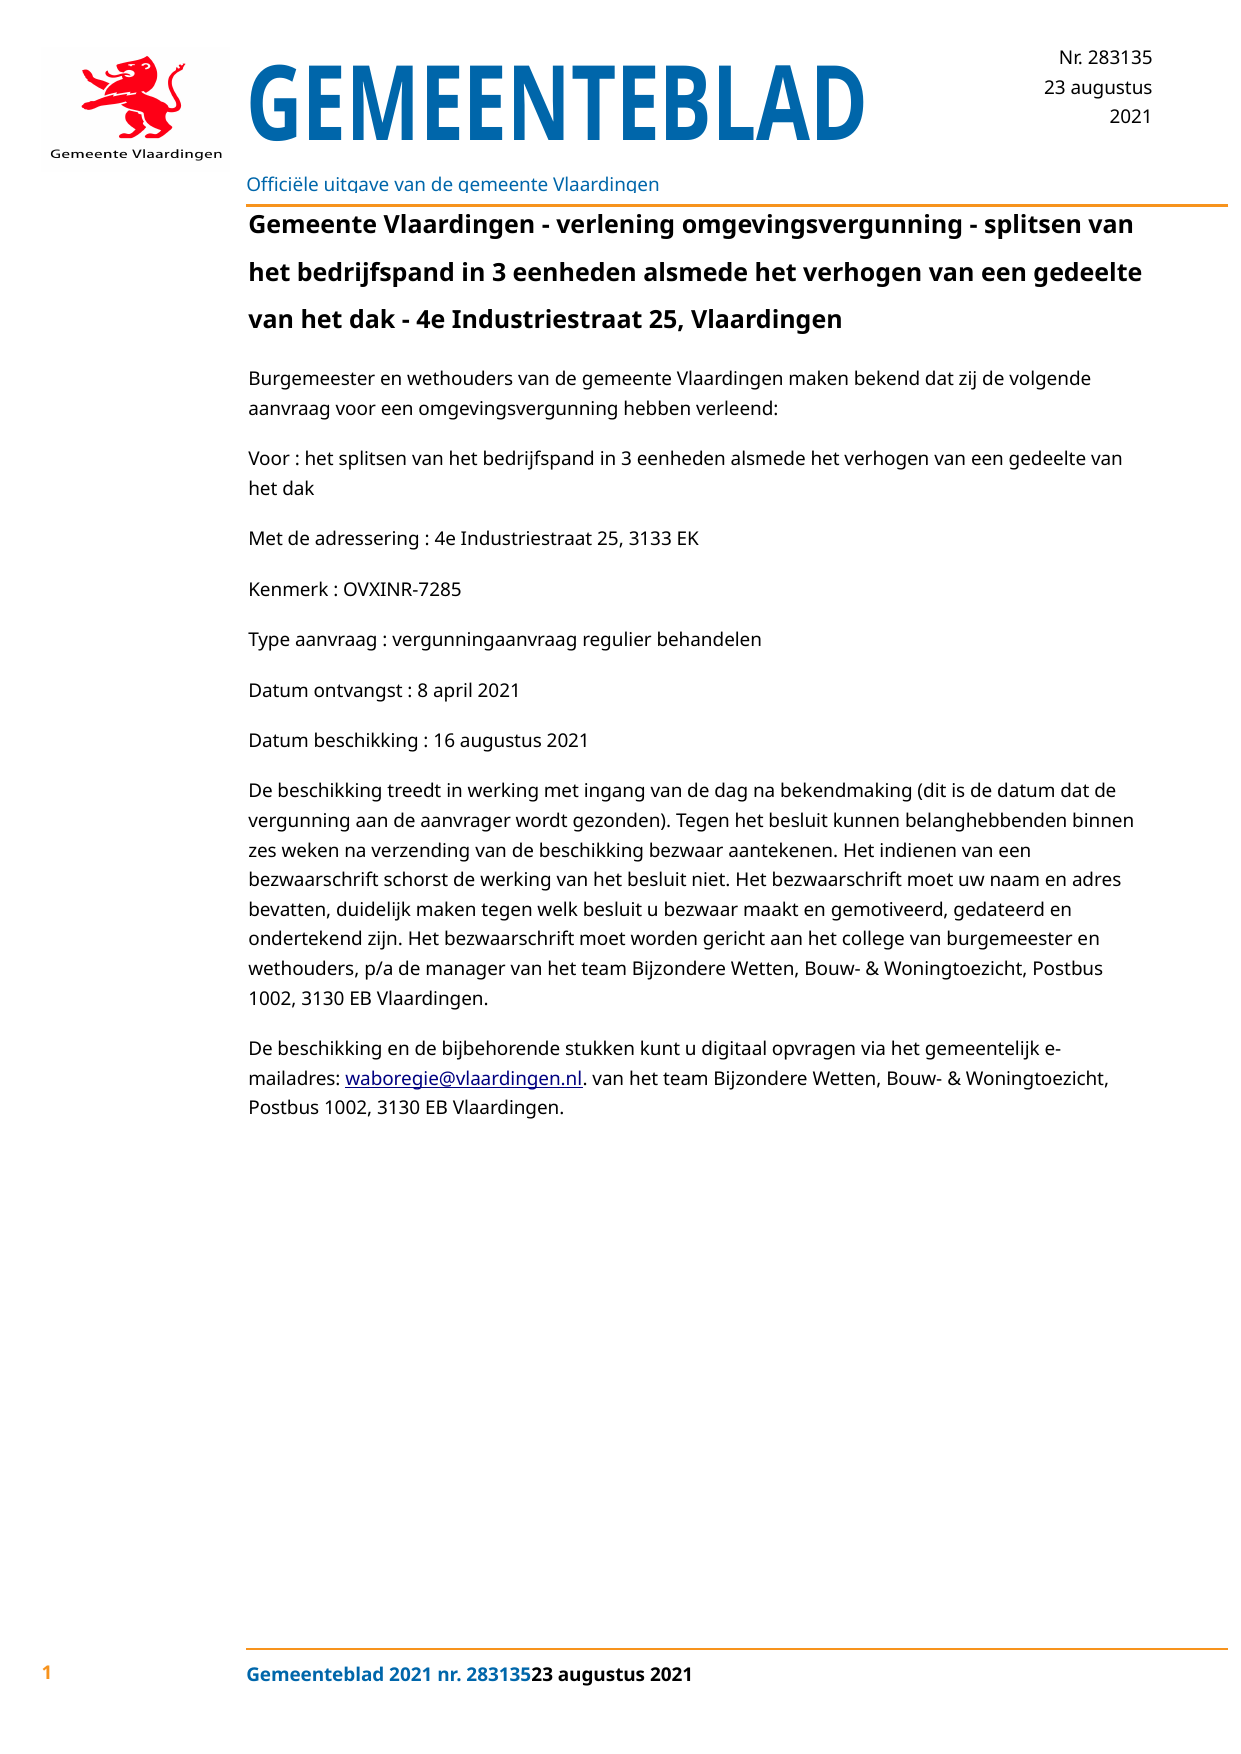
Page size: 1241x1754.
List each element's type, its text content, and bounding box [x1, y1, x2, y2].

text Datum ontvangst : 8 april 2021 [248, 677, 1152, 702]
text Burgemeester en wethouders van de gemeente Vlaardingen maken bekend dat zij de volgende aanvraag voor een omgevingsvergunning hebben verleend: [248, 366, 1152, 421]
text Gemeente Vlaardingen - verlening omgevingsvergunning - splitsen van het bedrijfspand in 3 eenheden alsmede het verhogen van een gedeelte van het dak - 4e Industriestraat 25, Vlaardingen [248, 207, 1152, 336]
text Voor : het splitsen van het bedrijfspand in 3 eenheden alsmede het verhogen van een gedeelte van het dak [248, 446, 1152, 501]
text Met de adressering : 4e Industriestraat 25, 3133 EK [248, 526, 1152, 551]
picture [41, 47, 231, 172]
text Datum beschikking : 16 augustus 2021 [248, 727, 1152, 753]
text De beschikking treedt in werking met ingang van de dag na bekendmaking (dit is de datum dat de vergunning aan de aanvrager wordt gezonden). Tegen het besluit kunnen belanghebbenden binnen zes weken na verzending van de beschikking bezwaar aantekenen. Het indienen van een bezwaarschrift schorst de werking van het besluit niet. Het bezwaarschrift moet uw naam en adres bevatten, duidelijk maken tegen welk besluit u bezwaar maakt en gemotiveerd, gedateerd en ondertekend zijn. Het bezwaarschrift moet worden gericht aan het college van burgemeester en wethouders, p/a de manager van het team Bijzondere Wetten, Bouw- & Woningtoezicht, Postbus 1002, 3130 EB Vlaardingen. [248, 778, 1152, 1010]
text Type aanvraag : vergunningaanvraag regulier behandelen [248, 626, 1152, 652]
text De beschikking en de bijbehorende stukken kunt u digitaal opvragen via het gemeentelijk e-mailadres: waboregie@vlaardingen.nl. van het team Bijzondere Wetten, Bouw- & Woningtoezicht, Postbus 1002, 3130 EB Vlaardingen. [248, 1035, 1152, 1120]
text Kenmerk : OVXINR-7285 [248, 576, 1152, 602]
